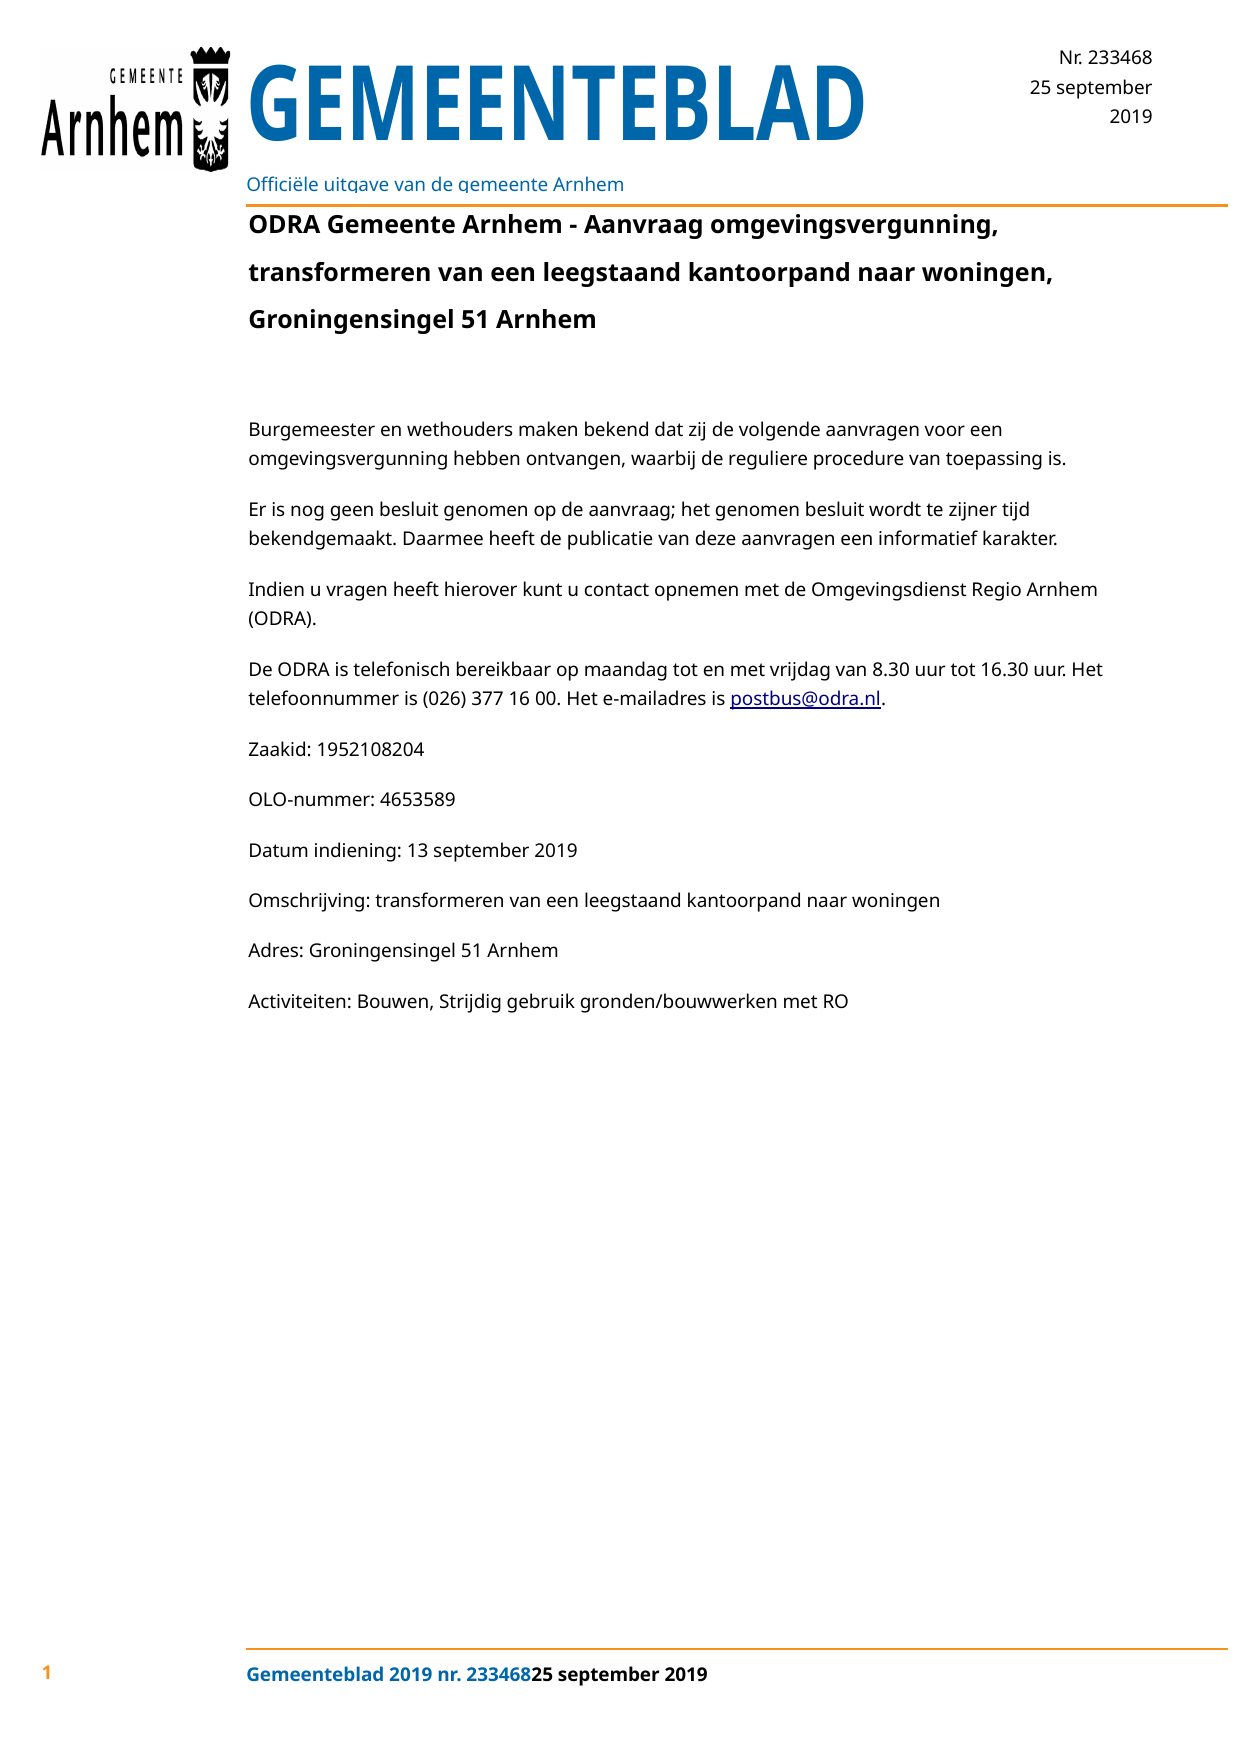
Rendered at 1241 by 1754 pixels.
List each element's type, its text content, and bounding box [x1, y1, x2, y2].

text Indien u vragen heeft hierover kunt u contact opnemen met de Omgevingsdienst Regio Arnhem (ODRA). [248, 576, 1152, 631]
text Datum indiening: 13 september 2019 [248, 837, 1152, 862]
text De ODRA is telefonisch bereikbaar op maandag tot en met vrijdag van 8.30 uur tot 16.30 uur. Het telefoonnummer is (026) 377 16 00. Het e-mailadres is postbus@odra.nl. [248, 656, 1152, 711]
text Burgemeester en wethouders maken bekend dat zij de volgende aanvragen voor een omgevingsvergunning hebben ontvangen, waarbij de reguliere procedure van toepassing is. [248, 416, 1152, 471]
text Er is nog geen besluit genomen op de aanvraag; het genomen besluit wordt te zijner tijd bekendgemaakt. Daarmee heeft de publicatie van deze aanvragen een informatief karakter. [248, 496, 1152, 551]
picture [41, 47, 231, 172]
text ODRA Gemeente Arnhem - Aanvraag omgevingsvergunning, transformeren van een leegstaand kantoorpand naar woningen, Groningensingel 51 Arnhem [248, 207, 1152, 336]
text Omschrijving: transformeren van een leegstaand kantoorpand naar woningen [248, 887, 1152, 913]
text Adres: Groningensingel 51 Arnhem [248, 938, 1152, 963]
text Zaakid: 1952108204 [248, 736, 1152, 762]
text Activiteiten: Bouwen, Strijdig gebruik gronden/bouwwerken met RO [248, 988, 1152, 1014]
text OLO-nummer: 4653589 [248, 786, 1152, 812]
